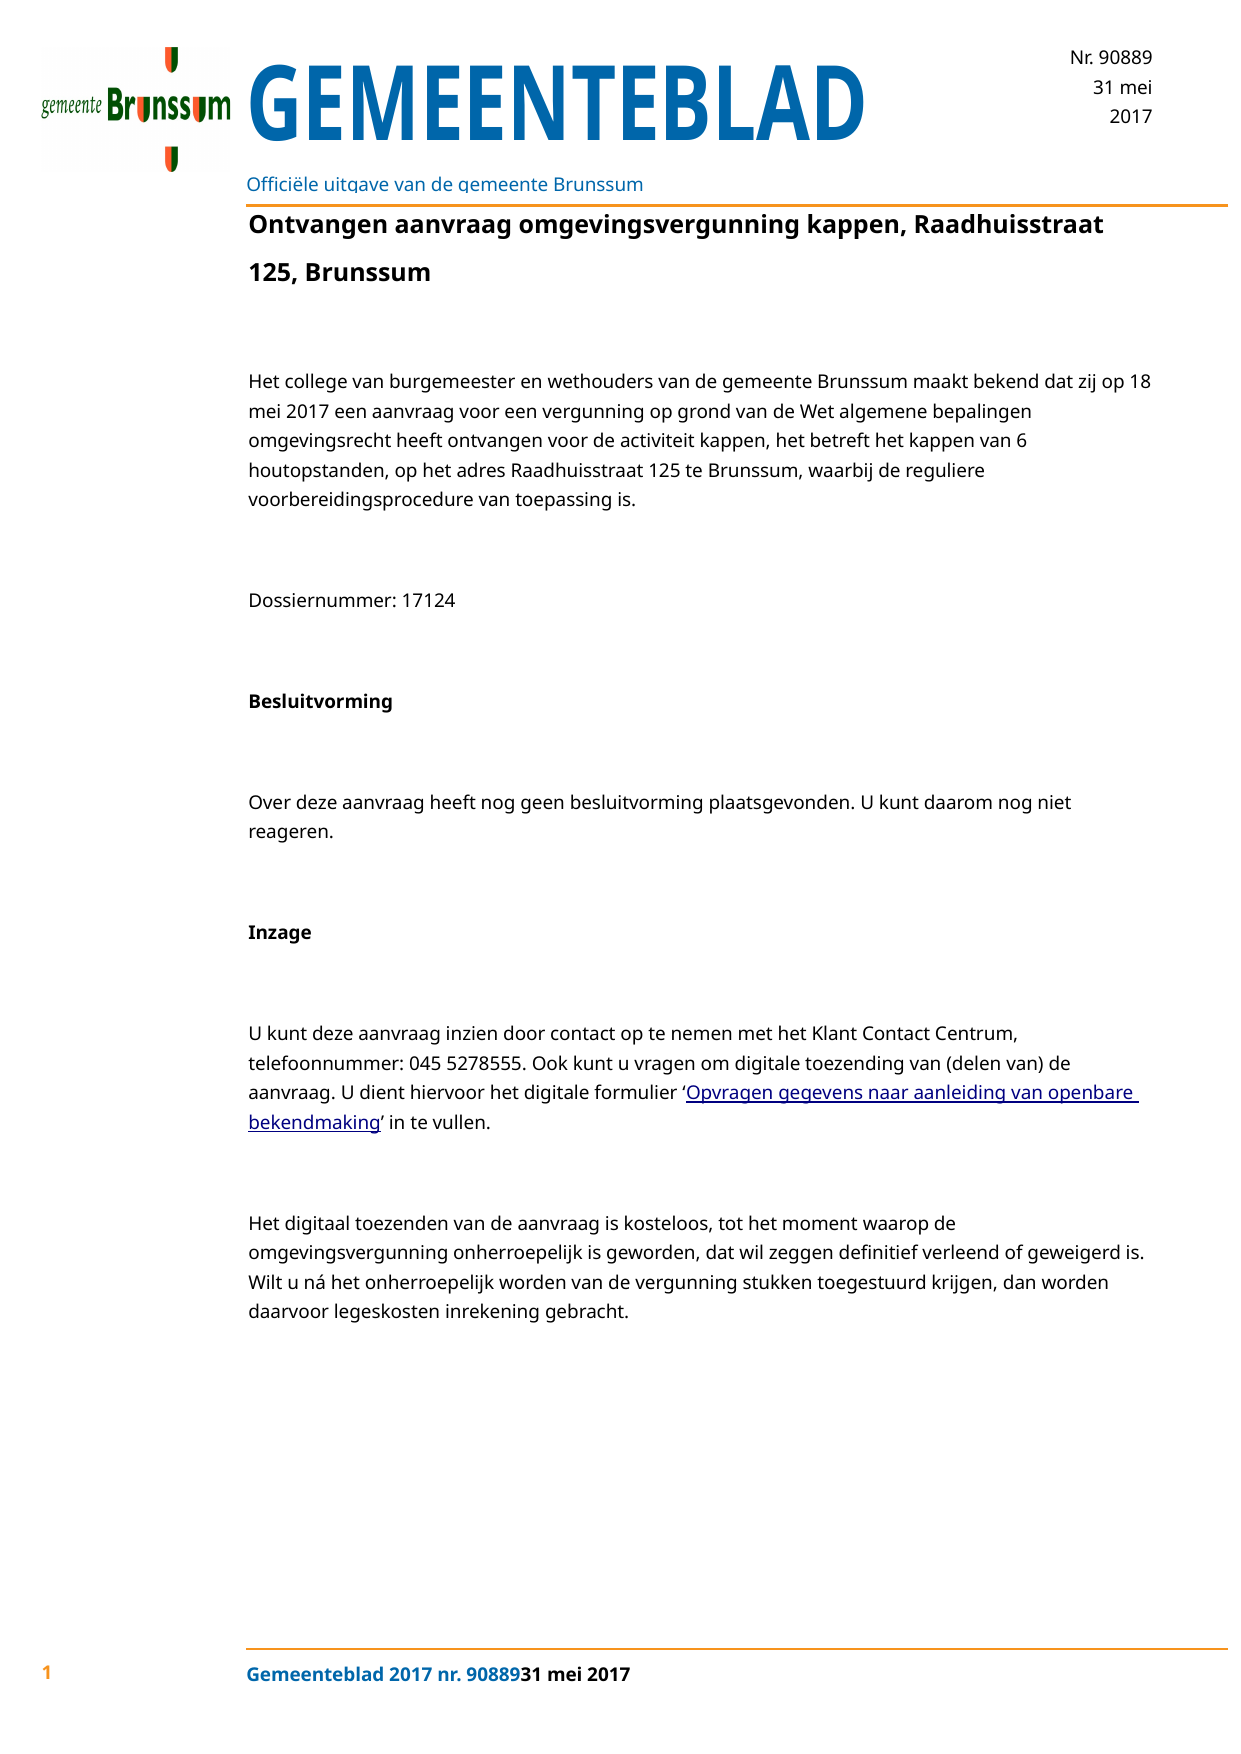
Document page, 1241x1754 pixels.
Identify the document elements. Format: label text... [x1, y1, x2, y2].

text Besluitvorming [248, 688, 1152, 714]
text Het digitaal toezenden van de aanvraag is kosteloos, tot het moment waarop de omgevingsvergunning onherroepelijk is geworden, dat wil zeggen definitief verleend of geweigerd is. Wilt u ná het onherroepelijk worden van de vergunning stukken toegestuurd krijgen, dan worden daarvoor legeskosten inrekening gebracht. [248, 1210, 1152, 1324]
picture [41, 47, 231, 172]
text Ontvangen aanvraag omgevingsvergunning kappen, Raadhuisstraat 125, Brunssum [248, 207, 1152, 288]
text Het college van burgemeester en wethouders van de gemeente Brunssum maakt bekend dat zij op 18 mei 2017 een aanvraag voor een vergunning op grond van de Wet algemene bepalingen omgevingsrecht heeft ontvangen voor de activiteit kappen, het betreft het kappen van 6 houtopstanden, op het adres Raadhuisstraat 125 te Brunssum, waarbij de reguliere voorbereidingsprocedure van toepassing is. [248, 368, 1152, 512]
text U kunt deze aanvraag inzien door contact op te nemen met het Klant Contact Centrum, telefoonnummer: 045 5278555. Ook kunt u vragen om digitale toezending van (delen van) de aanvraag. U dient hiervoor het digitale formulier ‘Opvragen gegevens naar aanleiding van openbare bekendmaking’ in te vullen. [248, 1020, 1152, 1135]
text Over deze aanvraag heeft nog geen besluitvorming plaatsgevonden. U kunt daarom nog niet reageren. [248, 789, 1152, 844]
text Dossiernummer: 17124 [248, 587, 1152, 613]
text Inzage [248, 919, 1152, 945]
